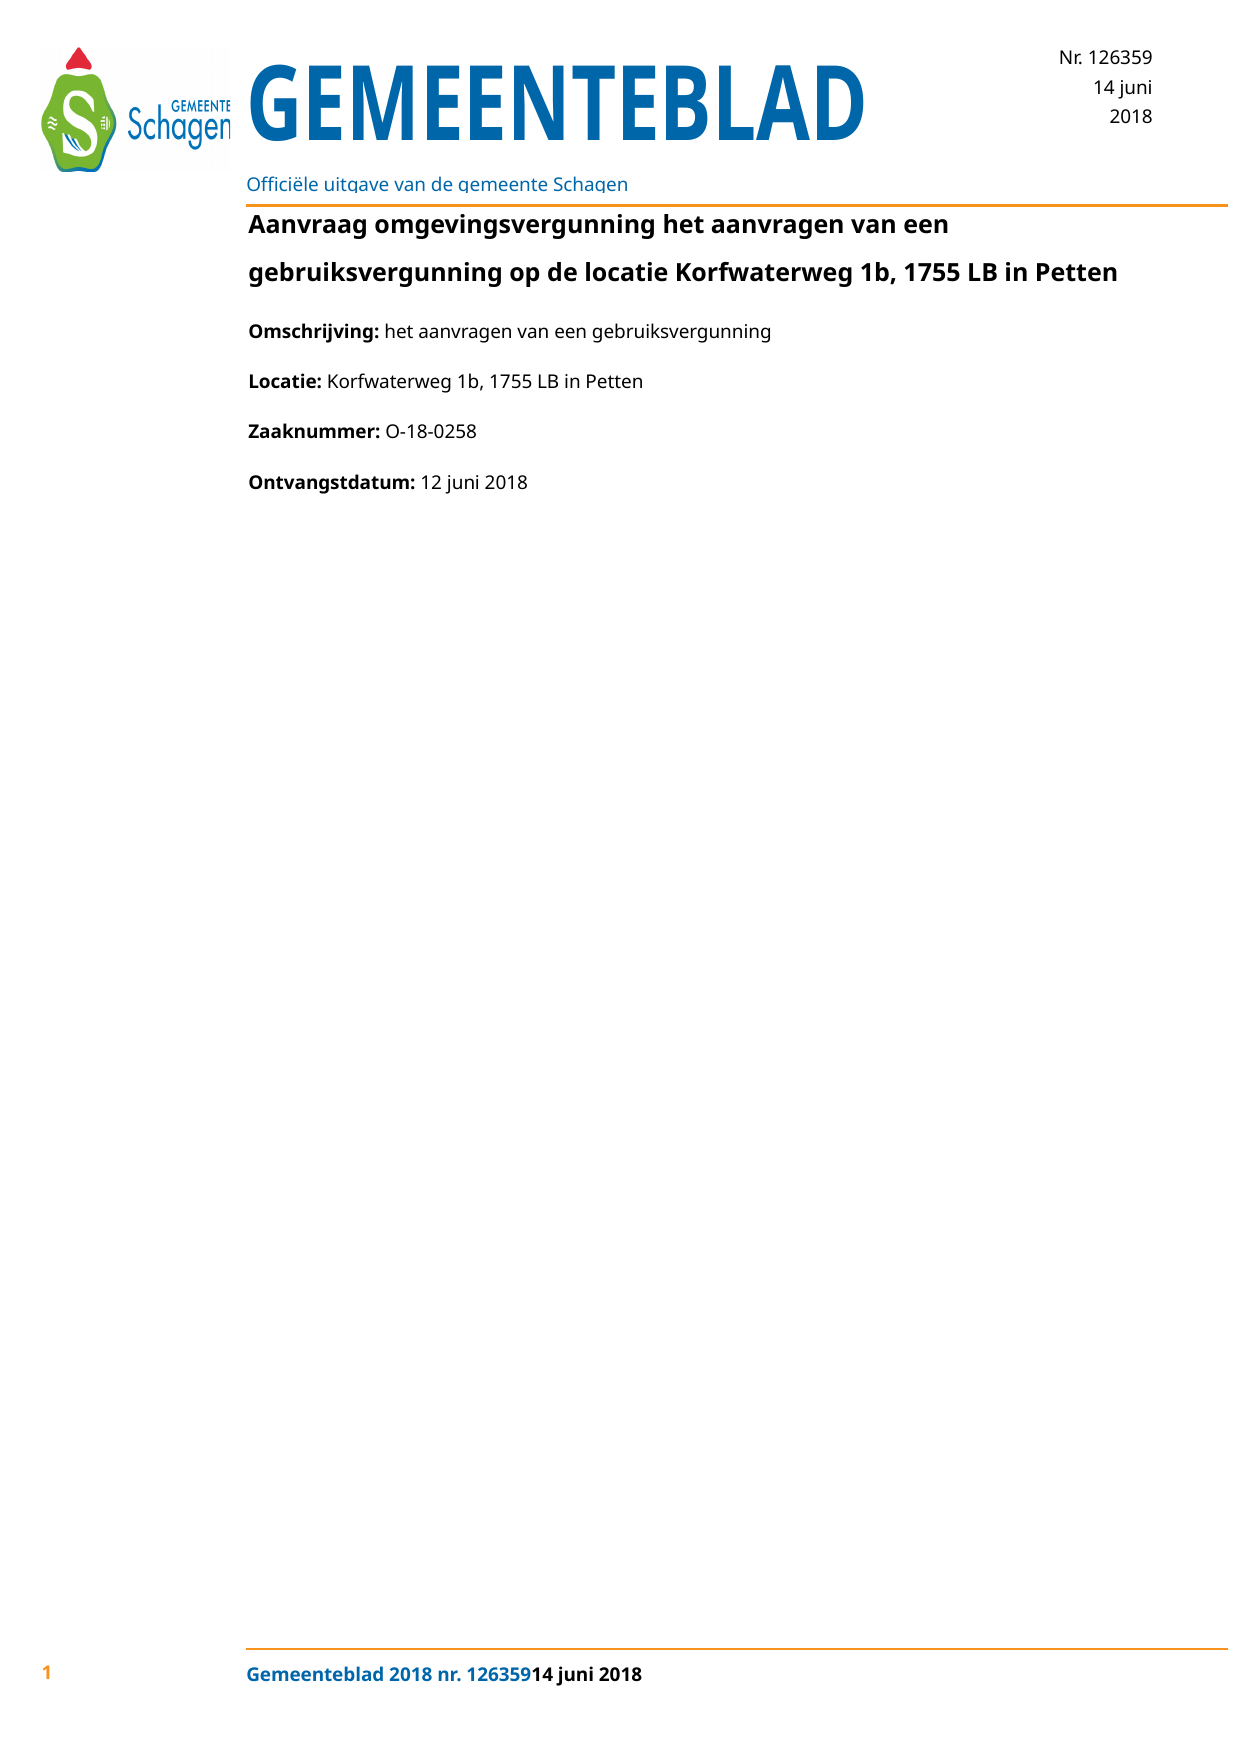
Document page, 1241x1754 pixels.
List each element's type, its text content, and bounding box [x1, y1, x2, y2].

text Omschrijving: het aanvragen van een gebruiksvergunning [248, 318, 1152, 344]
text Ontvangstdatum: 12 juni 2018 [248, 469, 1152, 495]
text Zaaknummer: O-18-0258 [248, 419, 1152, 444]
picture [41, 47, 231, 172]
text Aanvraag omgevingsvergunning het aanvragen van een gebruiksvergunning op de locatie Korfwaterweg 1b, 1755 LB in Petten [248, 207, 1152, 288]
text Locatie: Korfwaterweg 1b, 1755 LB in Petten [248, 368, 1152, 394]
